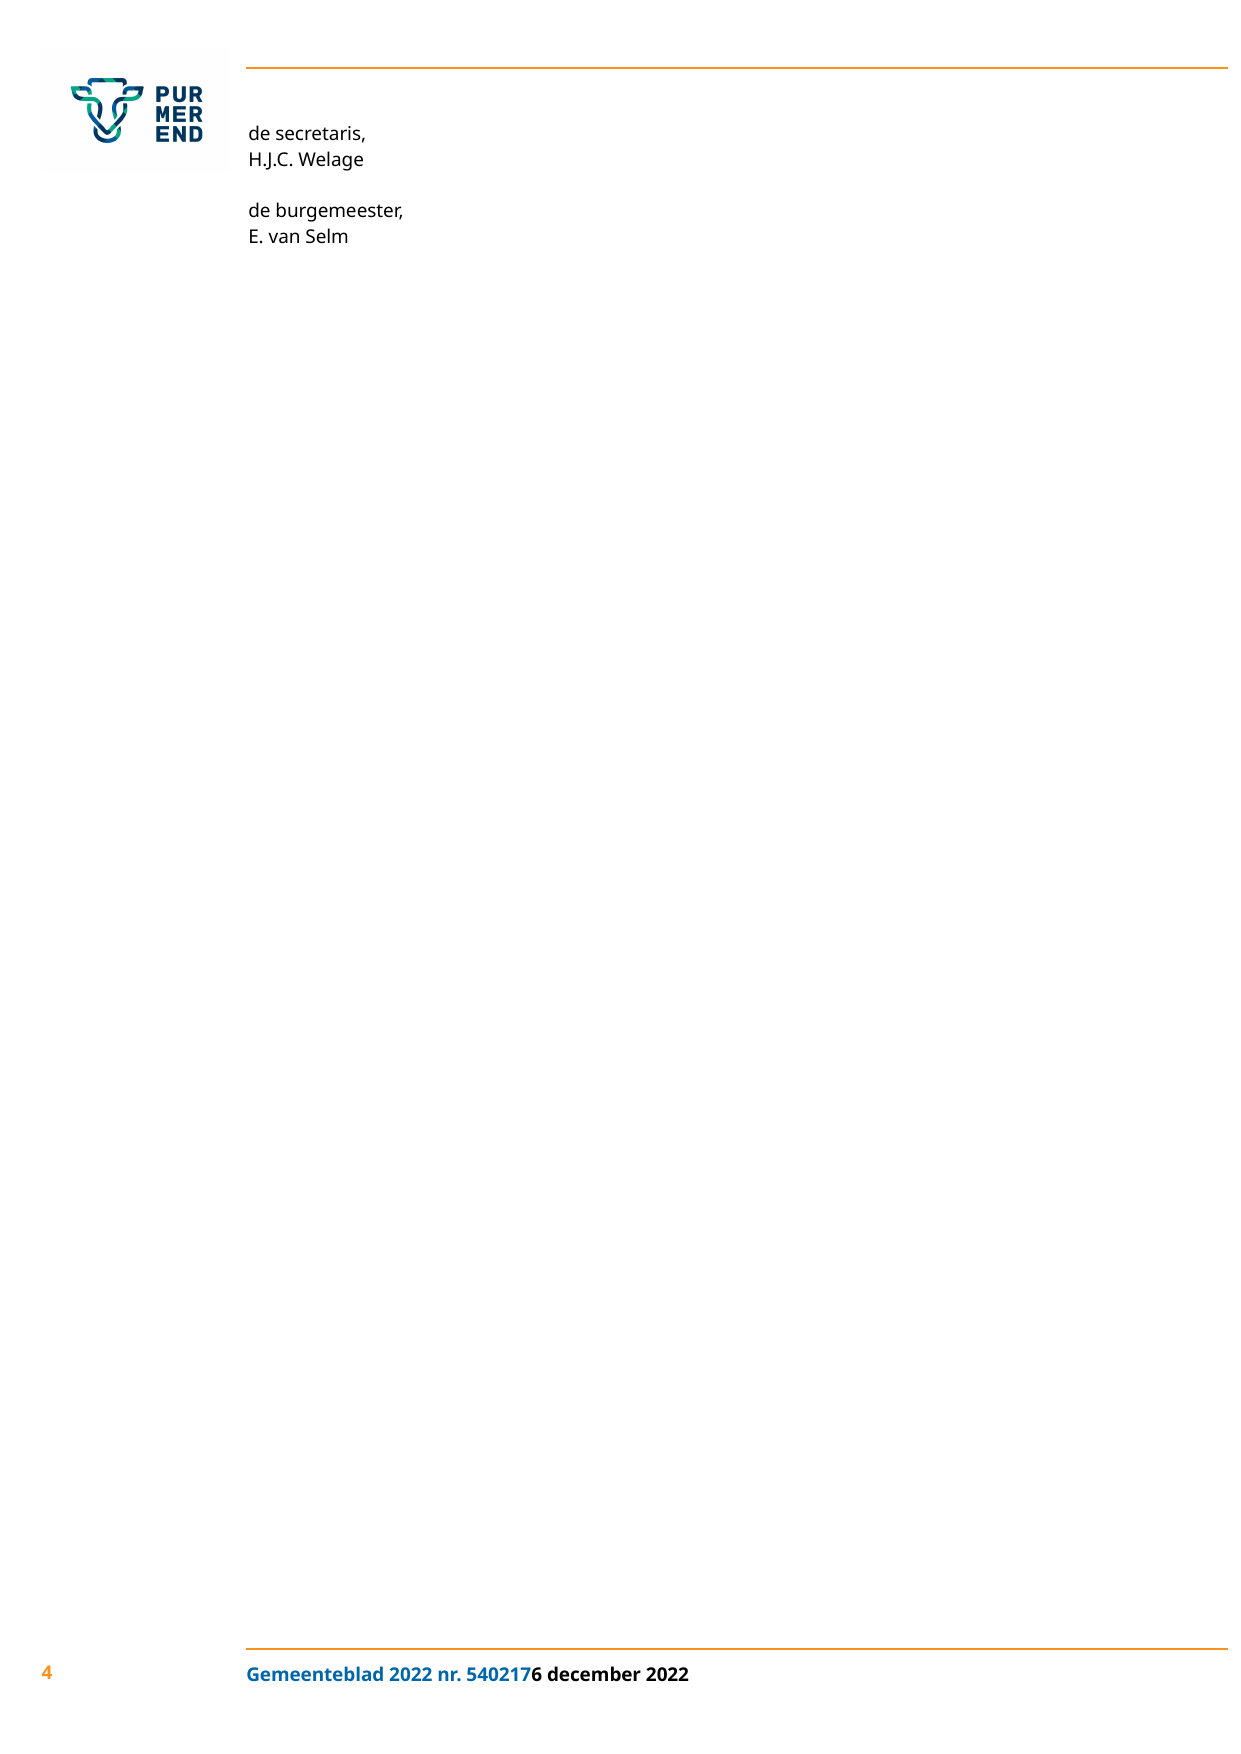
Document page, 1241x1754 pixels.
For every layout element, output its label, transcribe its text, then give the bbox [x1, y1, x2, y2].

text E. van Selm [248, 223, 1152, 249]
text de burgemeester, [248, 198, 1152, 223]
picture [41, 47, 231, 172]
text de secretaris, [248, 121, 1152, 146]
text H.J.C. Welage [248, 146, 1152, 172]
